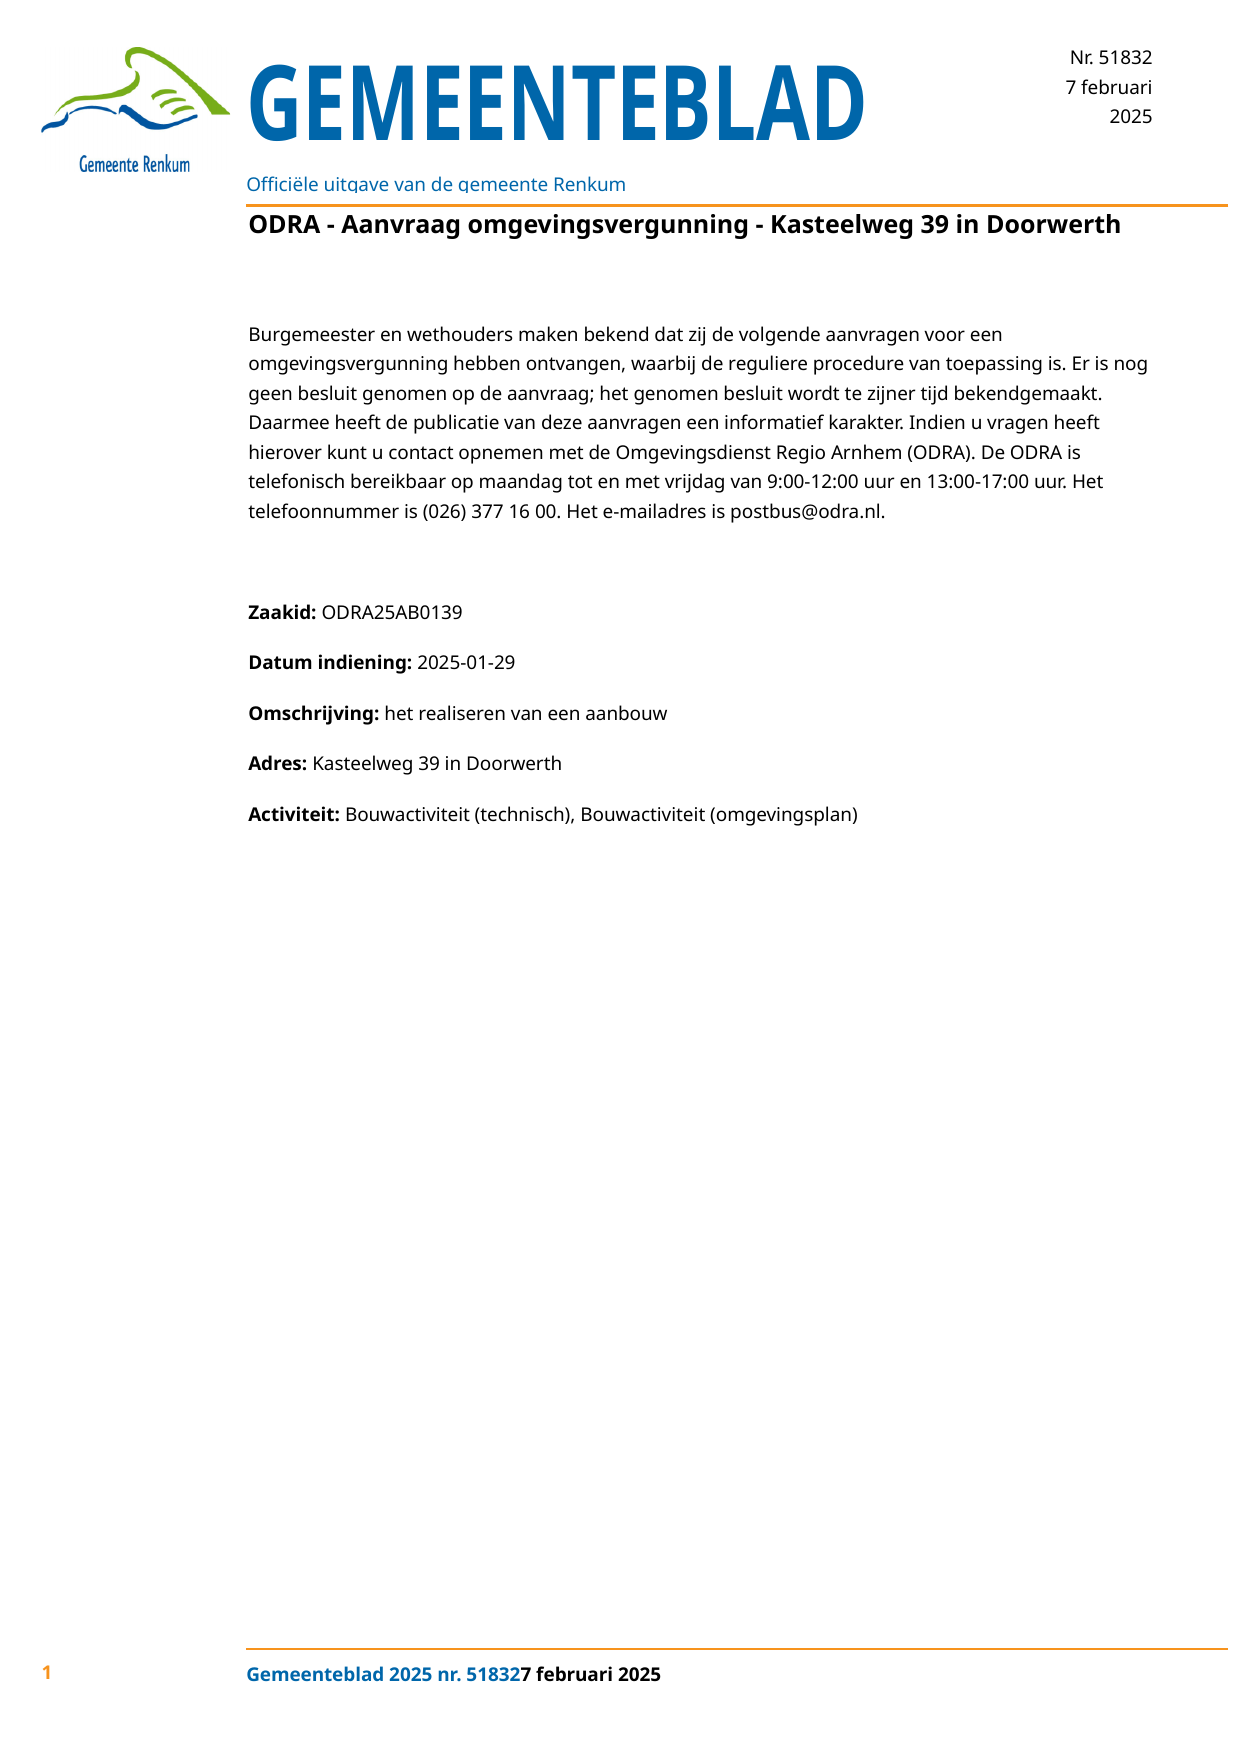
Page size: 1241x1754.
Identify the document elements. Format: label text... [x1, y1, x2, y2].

text ODRA - Aanvraag omgevingsvergunning - Kasteelweg 39 in Doorwerth [248, 207, 1152, 241]
picture [41, 47, 231, 172]
text Activiteit: Bouwactiviteit (technisch), Bouwactiviteit (omgevingsplan) [248, 801, 1152, 826]
text Datum indiening: 2025-01-29 [248, 649, 1152, 675]
text Adres: Kasteelweg 39 in Doorwerth [248, 750, 1152, 776]
text Omschrijving: het realiseren van een aanbouw [248, 700, 1152, 726]
text Zaakid: ODRA25AB0139 [248, 599, 1152, 625]
text Burgemeester en wethouders maken bekend dat zij de volgende aanvragen voor een omgevingsvergunning hebben ontvangen, waarbij de reguliere procedure van toepassing is. Er is nog geen besluit genomen op de aanvraag; het genomen besluit wordt te zijner tijd bekendgemaakt. Daarmee heeft de publicatie van deze aanvragen een informatief karakter. Indien u vragen heeft hierover kunt u contact opnemen met de Omgevingsdienst Regio Arnhem (ODRA). De ODRA is telefonisch bereikbaar op maandag tot en met vrijdag van 9:00-12:00 uur en 13:00-17:00 uur. Het telefoonnummer is (026) 377 16 00. Het e-mailadres is postbus@odra.nl. [248, 321, 1152, 524]
